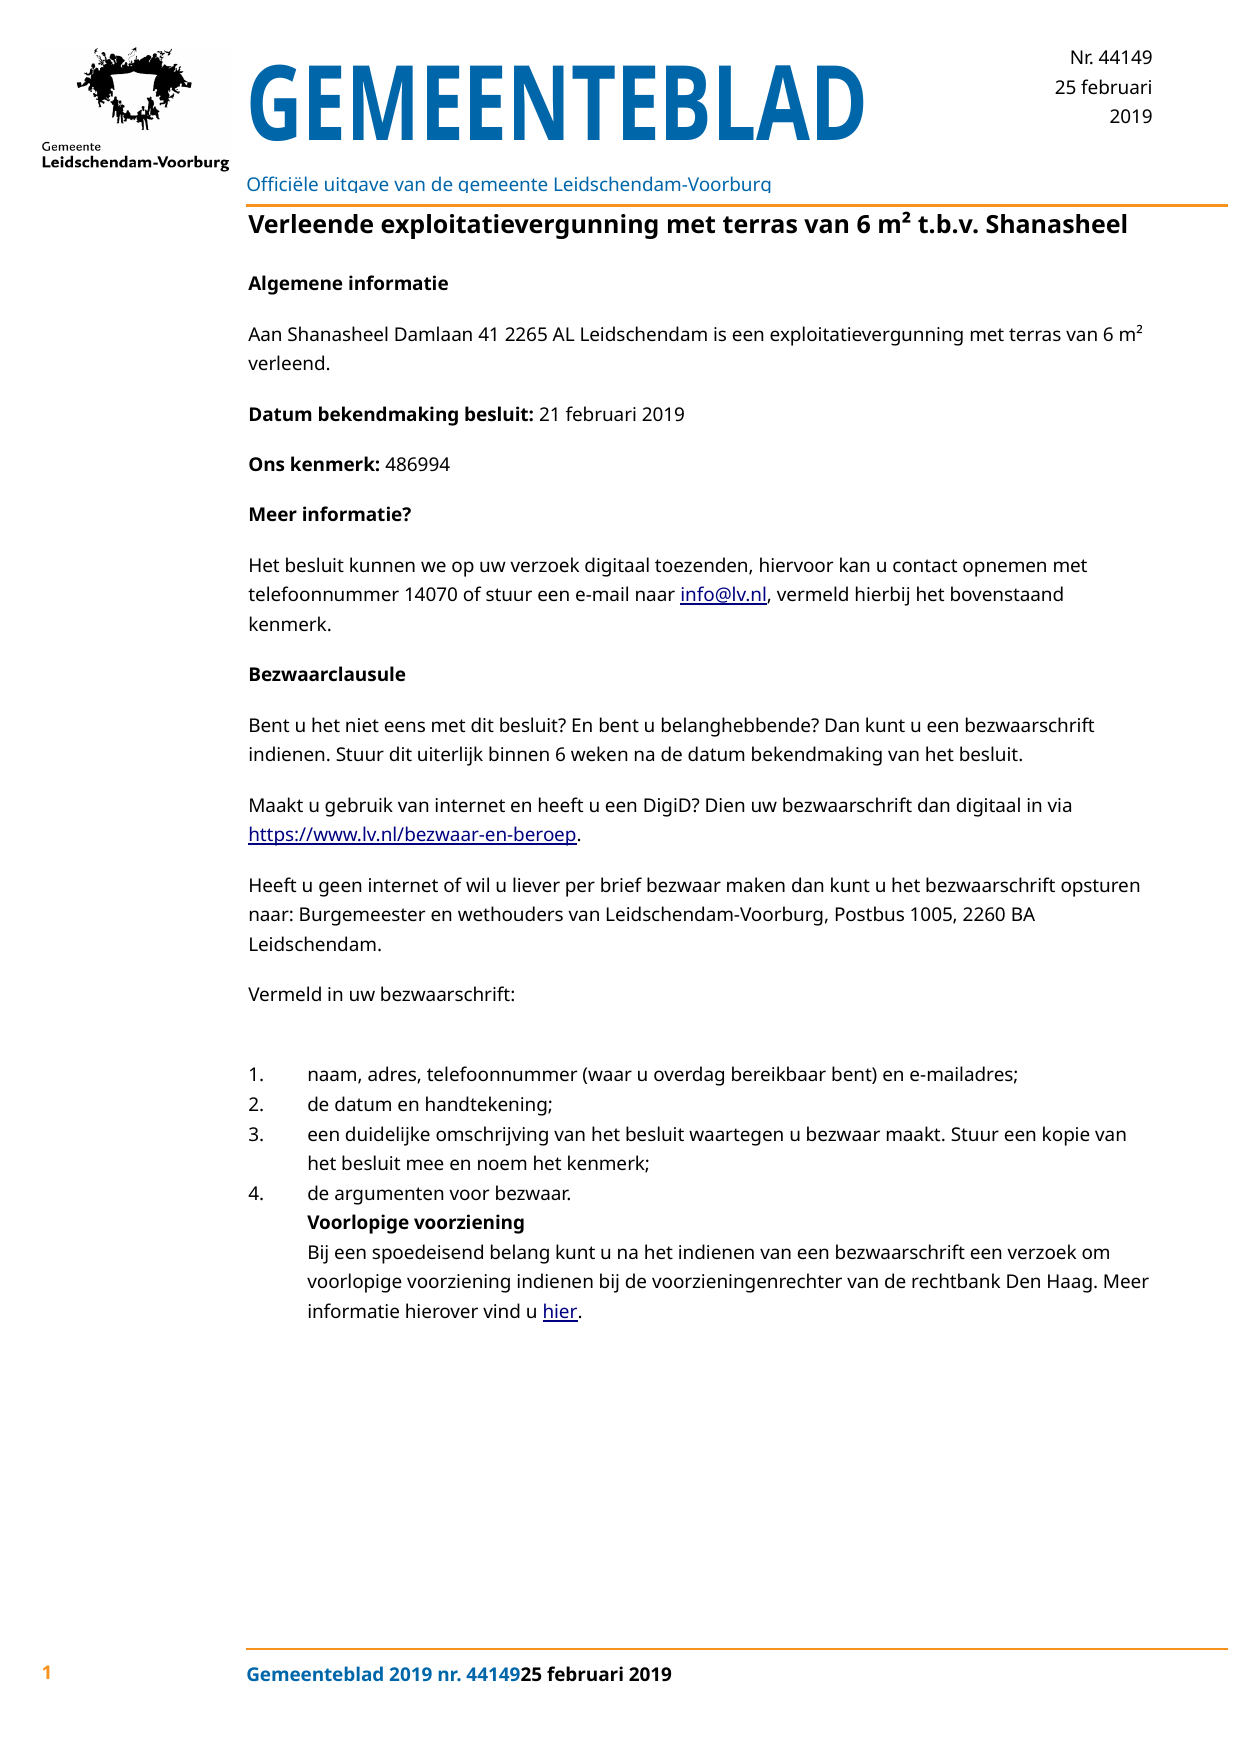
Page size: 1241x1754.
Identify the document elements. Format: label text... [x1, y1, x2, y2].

text Datum bekendmaking besluit: 21 februari 2019 [248, 401, 1152, 426]
picture [41, 47, 231, 172]
text Aan Shanasheel Damlaan 41 2265 AL Leidschendam is een exploitatievergunning met terras van 6 m² verleend. [248, 321, 1152, 376]
list Bij een spoedeisend belang kunt u na het indienen van een bezwaarschrift een verzoek om voorlopige voorziening indienen bij de voorzieningenrechter van de rechtbank Den Haag. Meer informatie hierover vind u hier. [248, 1239, 1152, 1324]
list naam, adres, telefoonnummer (waar u overdag bereikbaar bent) en e-mailadres; [248, 1062, 1152, 1087]
text Vermeld in uw bezwaarschrift: [248, 982, 1152, 1007]
text Het besluit kunnen we op uw verzoek digitaal toezenden, hiervoor kan u contact opnemen met telefoonnummer 14070 of stuur een e-mail naar info@lv.nl, vermeld hierbij het bovenstaand kenmerk. [248, 552, 1152, 637]
text Heeft u geen internet of wil u liever per brief bezwaar maken dan kunt u het bezwaarschrift opsturen naar: Burgemeester en wethouders van Leidschendam-Voorburg, Postbus 1005, 2260 BA Leidschendam. [248, 872, 1152, 957]
list de datum en handtekening; [248, 1091, 1152, 1117]
text Meer informatie? [248, 502, 1152, 527]
list de argumenten voor bezwaar. [248, 1180, 1152, 1206]
list Voorlopige voorziening [248, 1209, 1152, 1235]
text Maakt u gebruik van internet en heeft u een DigiD? Dien uw bezwaarschrift dan digitaal in via https://www.lv.nl/bezwaar-en-beroep. [248, 792, 1152, 847]
text Algemene informatie [248, 270, 1152, 296]
text Bent u het niet eens met dit besluit? En bent u belanghebbende? Dan kunt u een bezwaarschrift indienen. Stuur dit uiterlijk binnen 6 weken na de datum bekendmaking van het besluit. [248, 712, 1152, 767]
text Ons kenmerk: 486994 [248, 451, 1152, 477]
text Verleende exploitatievergunning met terras van 6 m² t.b.v. Shanasheel [248, 207, 1152, 241]
text Bezwaarclausule [248, 662, 1152, 687]
list een duidelijke omschrijving van het besluit waartegen u bezwaar maakt. Stuur een kopie van het besluit mee en noem het kenmerk; [248, 1121, 1152, 1176]
